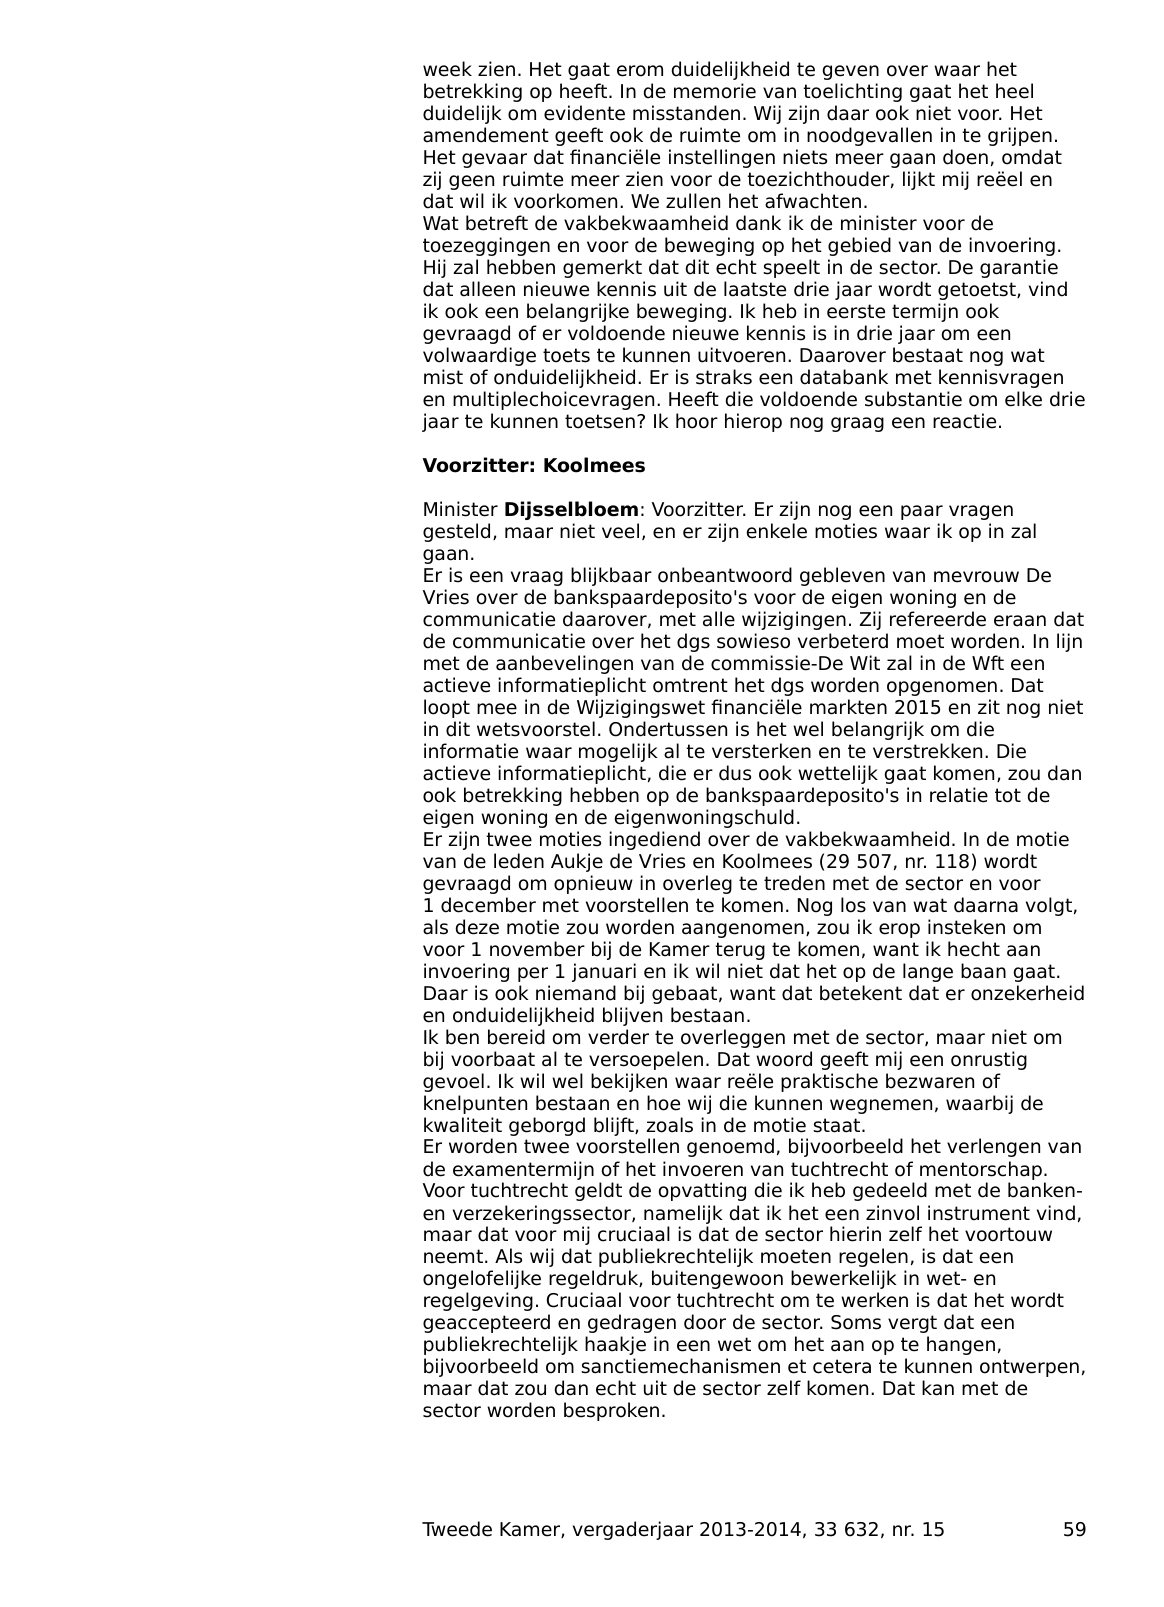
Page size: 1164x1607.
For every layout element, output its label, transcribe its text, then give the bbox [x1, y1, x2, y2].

text Er zijn twee moties ingediend over de vakbekwaamheid. In de motie van de leden Aukje de Vries en Koolmees (29 507, nr. 118) wordt gevraagd om opnieuw in overleg te treden met de sector en voor 1 december met voorstellen te komen. Nog los van wat daarna volgt, als deze motie zou worden aangenomen, zou ik erop insteken om voor 1 november bij de Kamer terug te komen, want ik hecht aan invoering per 1 januari en ik wil niet dat het op de lange baan gaat. Daar is ook niemand bij gebaat, want dat betekent dat er onzekerheid en onduidelijkheid blijven bestaan. [422, 829, 1087, 1027]
text week zien. Het gaat erom duidelijkheid te geven over waar het betrekking op heeft. In de memorie van toelichting gaat het heel duidelijk om evidente misstanden. Wij zijn daar ook niet voor. Het amendement geeft ook de ruimte om in noodgevallen in te grijpen. Het gevaar dat financiële instellingen niets meer gaan doen, omdat zij geen ruimte meer zien voor de toezichthouder, lijkt mij reëel en dat wil ik voorkomen. We zullen het afwachten. [422, 59, 1087, 213]
subtitle Voorzitter: Koolmees [422, 455, 1087, 477]
text Ik ben bereid om verder te overleggen met de sector, maar niet om bij voorbaat al te versoepelen. Dat woord geeft mij een onrustig gevoel. Ik wil wel bekijken waar reële praktische bezwaren of knelpunten bestaan en hoe wij die kunnen wegnemen, waarbij de kwaliteit geborgd blijft, zoals in de motie staat. [422, 1027, 1087, 1136]
text Minister Dijsselbloem: Voorzitter. Er zijn nog een paar vragen gesteld, maar niet veel, en er zijn enkele moties waar ik op in zal gaan. [422, 499, 1087, 565]
text Er is een vraag blijkbaar onbeantwoord gebleven van mevrouw De Vries over de bankspaardeposito's voor de eigen woning en de communicatie daarover, met alle wijzigingen. Zij refereerde eraan dat de communicatie over het dgs sowieso verbeterd moet worden. In lijn met de aanbevelingen van de commissie-De Wit zal in de Wft een actieve informatieplicht omtrent het dgs worden opgenomen. Dat loopt mee in de Wijzigingswet financiële markten 2015 en zit nog niet in dit wetsvoorstel. Ondertussen is het wel belangrijk om die informatie waar mogelijk al te versterken en te verstrekken. Die actieve informatieplicht, die er dus ook wettelijk gaat komen, zou dan ook betrekking hebben op de bankspaardeposito's in relatie tot de eigen woning en de eigenwoningschuld. [422, 565, 1087, 829]
text Er worden twee voorstellen genoemd, bijvoorbeeld het verlengen van de examentermijn of het invoeren van tuchtrecht of mentorschap. Voor tuchtrecht geldt de opvatting die ik heb gedeeld met de banken- en verzekeringssector, namelijk dat ik het een zinvol instrument vind, maar dat voor mij cruciaal is dat de sector hierin zelf het voortouw neemt. Als wij dat publiekrechtelijk moeten regelen, is dat een ongelofelijke regeldruk, buitengewoon bewerkelijk in wet- en regelgeving. Cruciaal voor tuchtrecht om te werken is dat het wordt geaccepteerd en gedragen door de sector. Soms vergt dat een publiekrechtelijk haakje in een wet om het aan op te hangen, bijvoorbeeld om sanctiemechanismen et cetera te kunnen ontwerpen, maar dat zou dan echt uit de sector zelf komen. Dat kan met de sector worden besproken. [422, 1136, 1087, 1422]
text Wat betreft de vakbekwaamheid dank ik de minister voor de toezeggingen en voor de beweging op het gebied van de invoering. Hij zal hebben gemerkt dat dit echt speelt in de sector. De garantie dat alleen nieuwe kennis uit de laatste drie jaar wordt getoetst, vind ik ook een belangrijke beweging. Ik heb in eerste termijn ook gevraagd of er voldoende nieuwe kennis is in drie jaar om een volwaardige toets te kunnen uitvoeren. Daarover bestaat nog wat mist of onduidelijkheid. Er is straks een databank met kennisvragen en multiplechoicevragen. Heeft die voldoende substantie om elke drie jaar te kunnen toetsen? Ik hoor hierop nog graag een reactie. [422, 213, 1087, 433]
